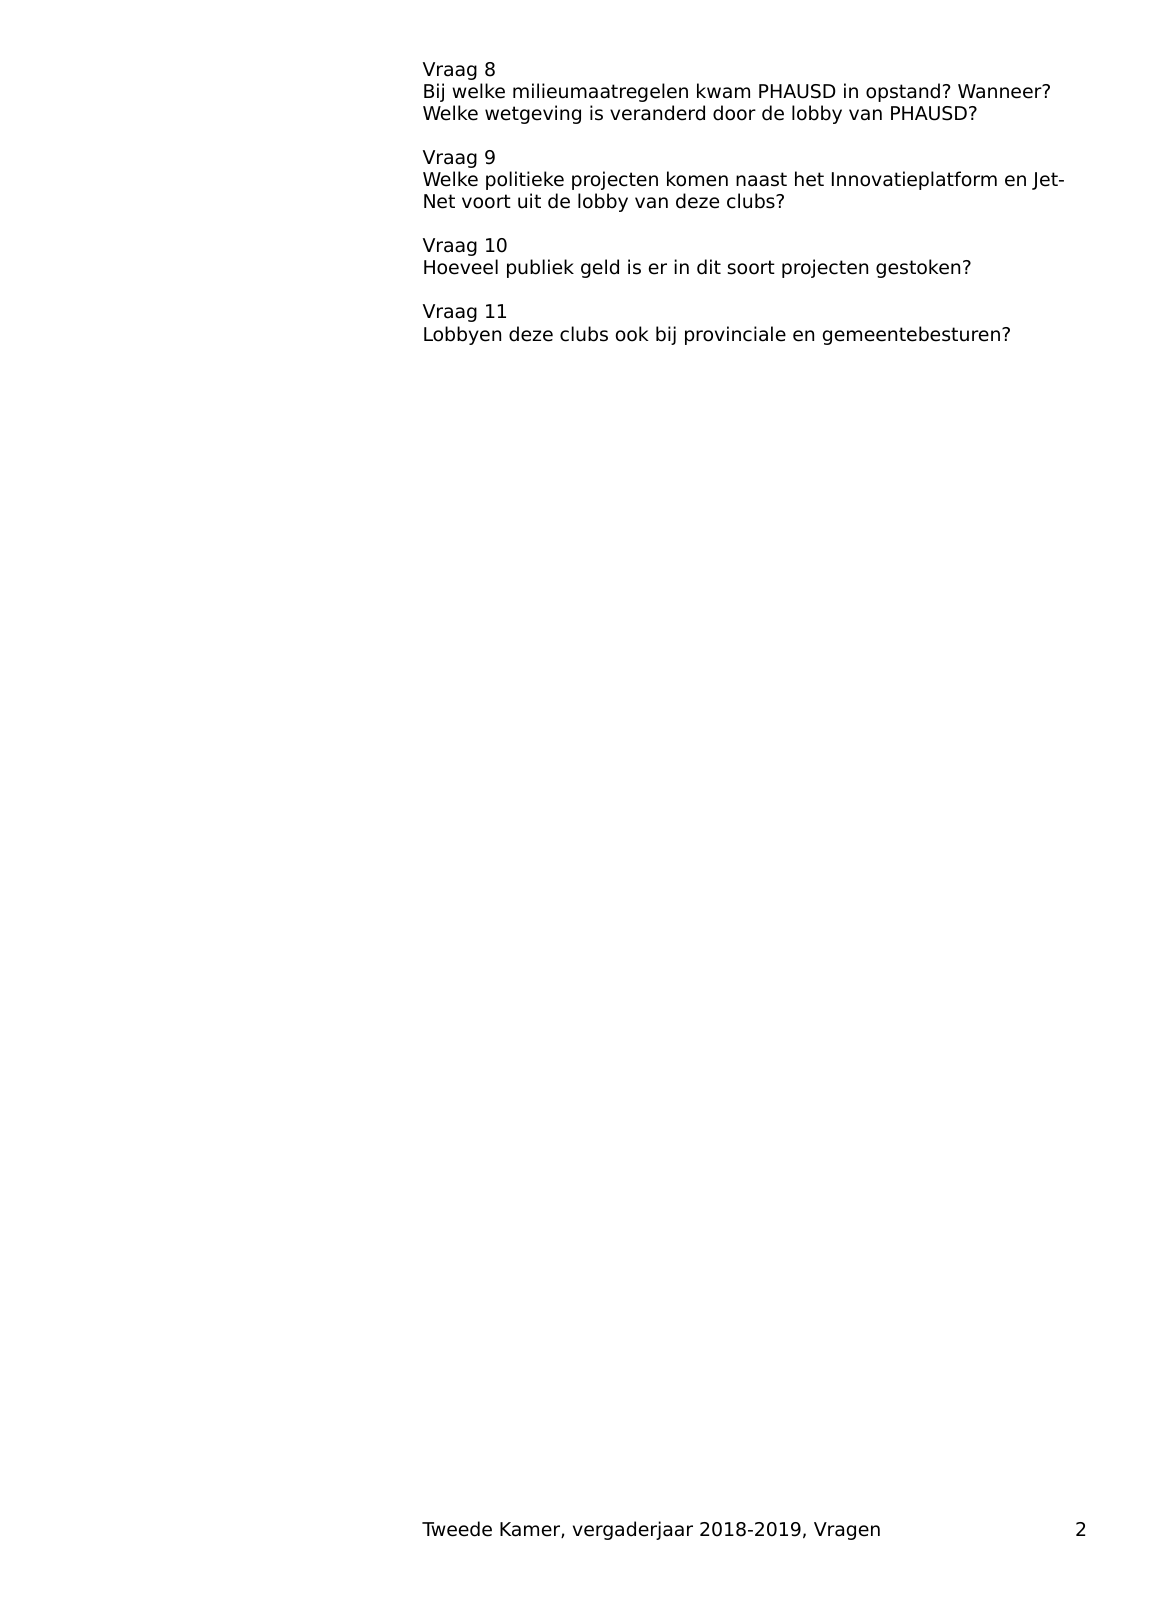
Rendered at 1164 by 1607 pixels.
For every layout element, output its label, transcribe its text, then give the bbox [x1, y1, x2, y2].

text Welke politieke projecten komen naast het Innovatieplatform en Jet-Net voort uit de lobby van deze clubs? [422, 169, 1087, 213]
text Vraag 10 [422, 235, 1087, 257]
text Hoeveel publiek geld is er in dit soort projecten gestoken? [422, 257, 1087, 279]
text Vraag 9 [422, 147, 1087, 169]
text Bij welke milieumaatregelen kwam PHAUSD in opstand? Wanneer? Welke wetgeving is veranderd door de lobby van PHAUSD? [422, 81, 1087, 125]
text Lobbyen deze clubs ook bij provinciale en gemeentebesturen? [422, 323, 1087, 345]
text Vraag 11 [422, 301, 1087, 323]
text Vraag 8 [422, 59, 1087, 81]
